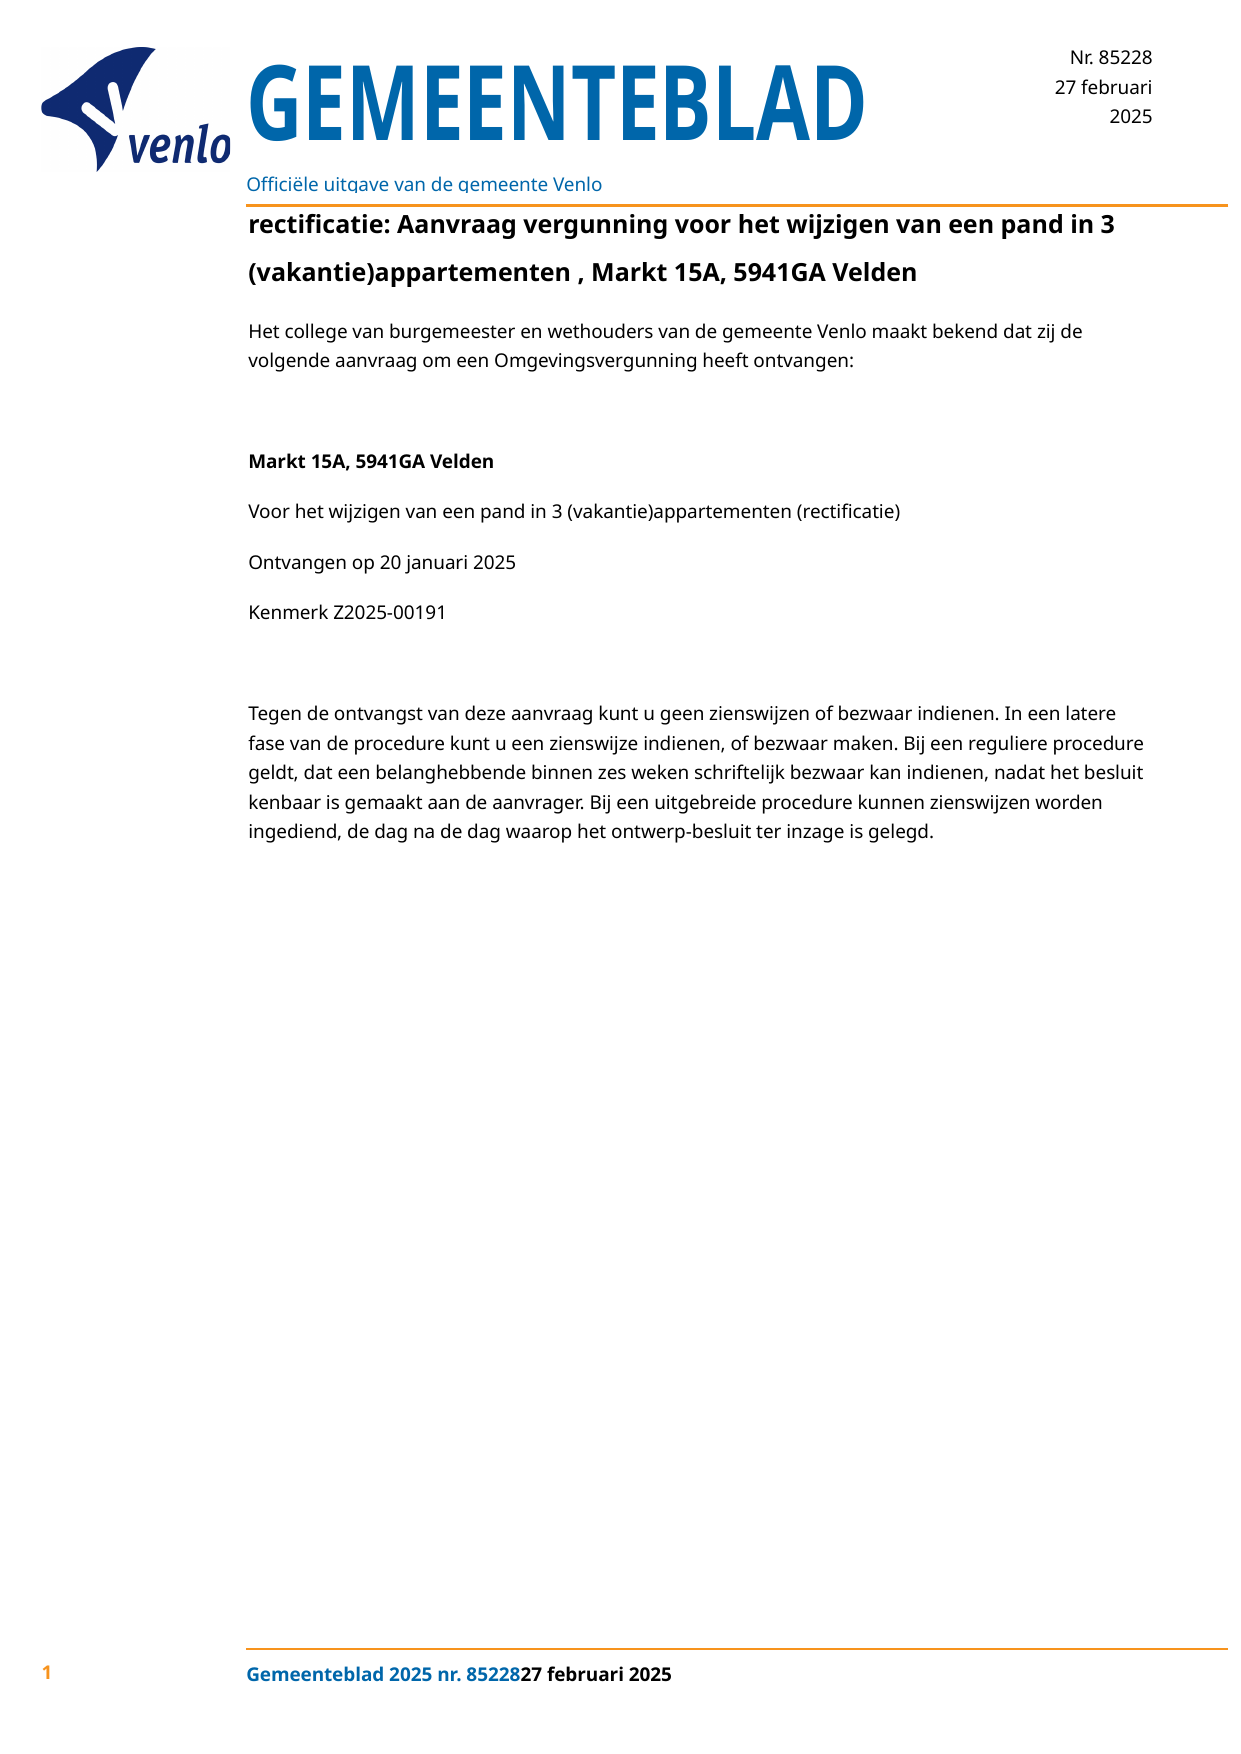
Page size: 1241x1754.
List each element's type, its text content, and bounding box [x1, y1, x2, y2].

text Het college van burgemeester en wethouders van de gemeente Venlo maakt bekend dat zij de volgende aanvraag om een Omgevingsvergunning heeft ontvangen: [248, 318, 1152, 373]
text Voor het wijzigen van een pand in 3 (vakantie)appartementen (rectificatie) [248, 499, 1152, 524]
text rectificatie: Aanvraag vergunning voor het wijzigen van een pand in 3 (vakantie)appartementen , Markt 15A, 5941GA Velden [248, 207, 1152, 288]
picture [41, 47, 231, 172]
text Markt 15A, 5941GA Velden [248, 448, 1152, 474]
text Ontvangen op 20 januari 2025 [248, 549, 1152, 575]
text Tegen de ontvangst van deze aanvraag kunt u geen zienswijzen of bezwaar indienen. In een latere fase van de procedure kunt u een zienswijze indienen, of bezwaar maken. Bij een reguliere procedure geldt, dat een belanghebbende binnen zes weken schriftelijk bezwaar kan indienen, nadat het besluit kenbaar is gemaakt aan de aanvrager. Bij een uitgebreide procedure kunnen zienswijzen worden ingediend, de dag na de dag waarop het ontwerp-besluit ter inzage is gelegd. [248, 700, 1152, 844]
text Kenmerk Z2025-00191 [248, 599, 1152, 625]
